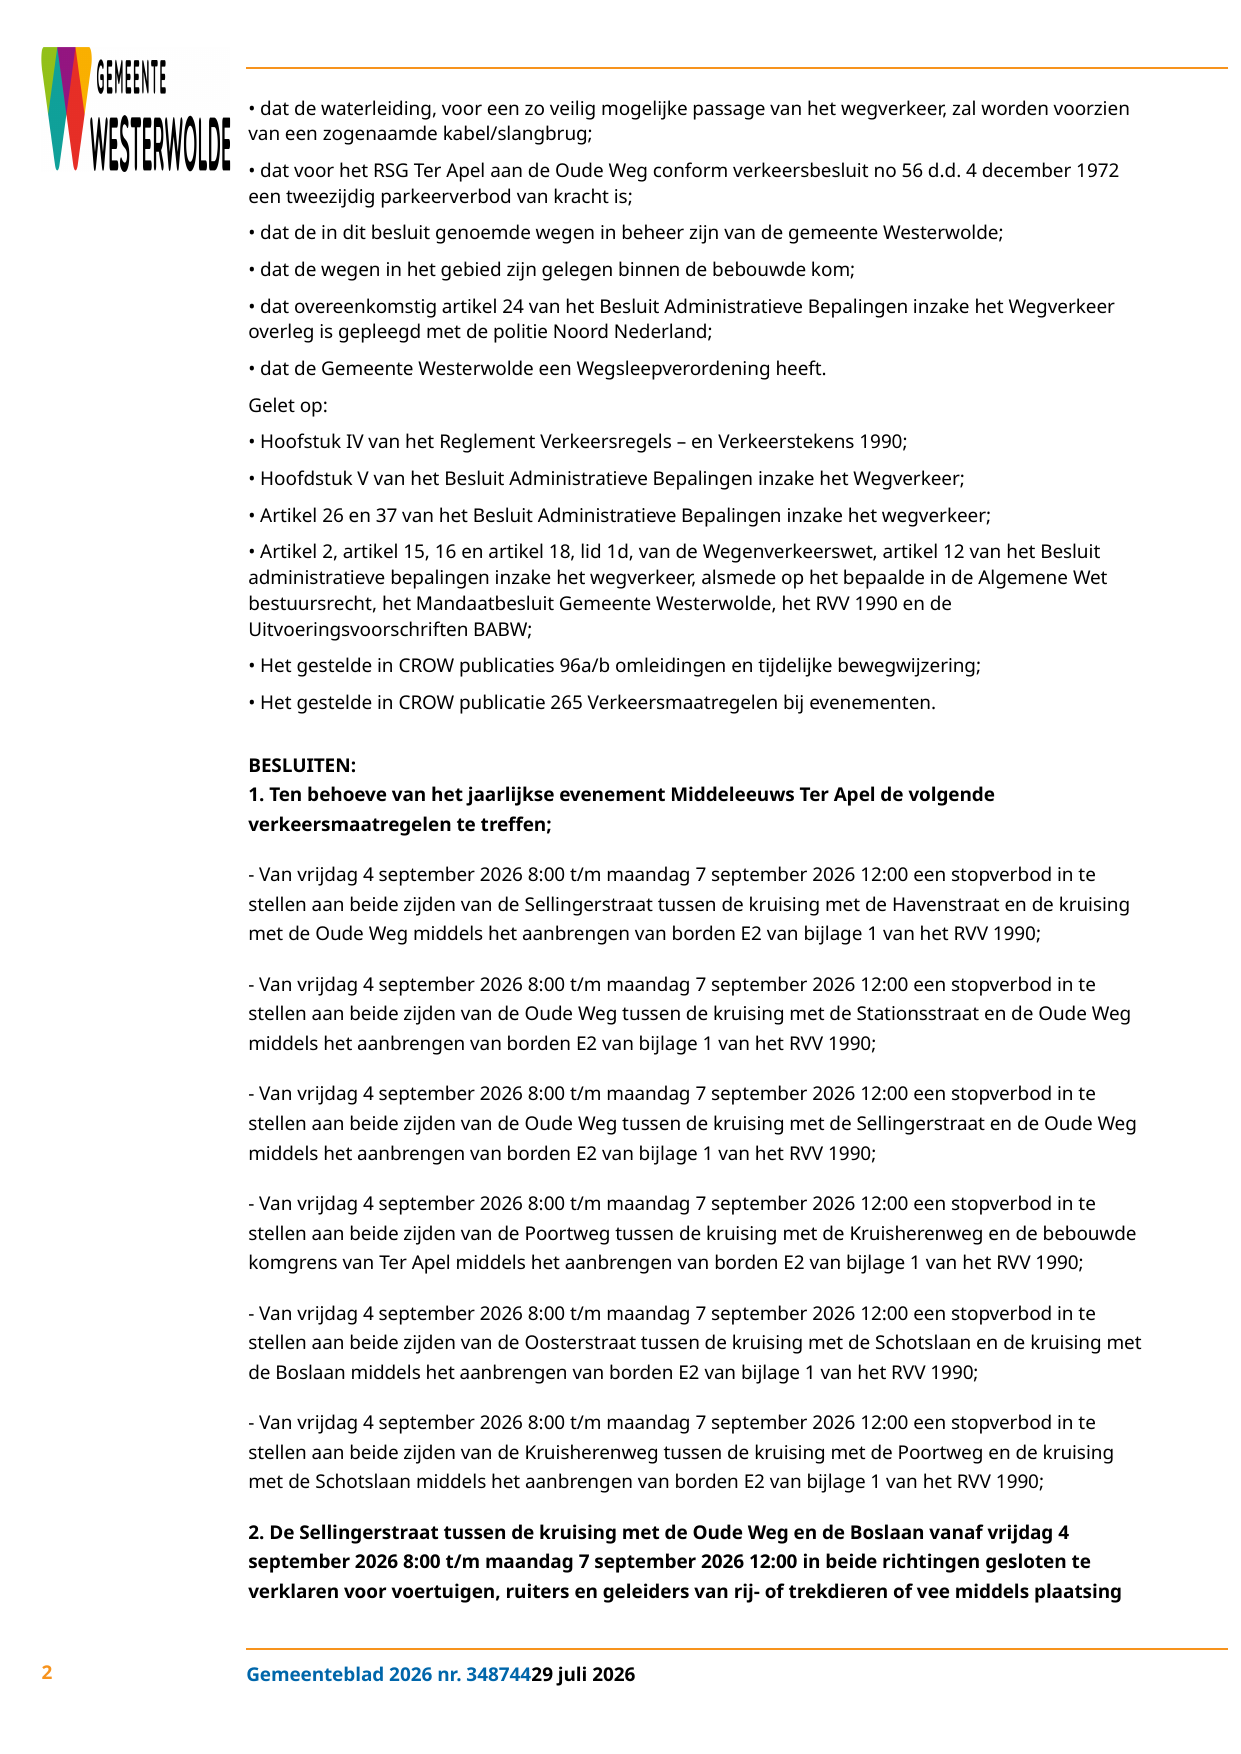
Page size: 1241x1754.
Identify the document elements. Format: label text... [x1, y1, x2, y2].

text • Het gestelde in CROW publicaties 96a/b omleidingen en tijdelijke bewegwijzering; [248, 652, 1152, 678]
text • dat de wegen in het gebied zijn gelegen binnen de bebouwde kom; [248, 256, 1152, 282]
text • Het gestelde in CROW publicatie 265 Verkeersmaatregelen bij evenementen. [248, 689, 1152, 715]
text - Van vrijdag 4 september 2026 8:00 t/m maandag 7 september 2026 12:00 een stopverbod in te stellen aan beide zijden van de Oude Weg tussen de kruising met de Sellingerstraat en de Oude Weg middels het aanbrengen van borden E2 van bijlage 1 van het RVV 1990; [248, 1081, 1152, 1166]
text - Van vrijdag 4 september 2026 8:00 t/m maandag 7 september 2026 12:00 een stopverbod in te stellen aan beide zijden van de Oosterstraat tussen de kruising met de Schotslaan en de kruising met de Boslaan middels het aanbrengen van borden E2 van bijlage 1 van het RVV 1990; [248, 1300, 1152, 1385]
text 1. Ten behoeve van het jaarlijkse evenement Middeleeuws Ter Apel de volgende verkeersmaatregelen te treffen; [248, 781, 1152, 837]
text - Van vrijdag 4 september 2026 8:00 t/m maandag 7 september 2026 12:00 een stopverbod in te stellen aan beide zijden van de Sellingerstraat tussen de kruising met de Havenstraat en de kruising met de Oude Weg middels het aanbrengen van borden E2 van bijlage 1 van het RVV 1990; [248, 861, 1152, 946]
text • dat de Gemeente Westerwolde een Wegsleepverordening heeft. [248, 355, 1152, 381]
text Gelet op: [248, 392, 1152, 418]
text - Van vrijdag 4 september 2026 8:00 t/m maandag 7 september 2026 12:00 een stopverbod in te stellen aan beide zijden van de Poortweg tussen de kruising met de Kruisherenweg en de bebouwde komgrens van Ter Apel middels het aanbrengen van borden E2 van bijlage 1 van het RVV 1990; [248, 1190, 1152, 1275]
text • dat overeenkomstig artikel 24 van het Besluit Administratieve Bepalingen inzake het Wegverkeer overleg is gepleegd met de politie Noord Nederland; [248, 293, 1152, 344]
text BESLUITEN: [248, 752, 1152, 778]
text • dat voor het RSG Ter Apel aan de Oude Weg conform verkeersbesluit no 56 d.d. 4 december 1972 een tweezijdig parkeerverbod van kracht is; [248, 157, 1152, 209]
text • Artikel 26 en 37 van het Besluit Administratieve Bepalingen inzake het wegverkeer; [248, 502, 1152, 528]
text • Artikel 2, artikel 15, 16 en artikel 18, lid 1d, van de Wegenverkeerswet, artikel 12 van het Besluit administratieve bepalingen inzake het wegverkeer, alsmede op het bepaalde in de Algemene Wet bestuursrecht, het Mandaatbesluit Gemeente Westerwolde, het RVV 1990 en de Uitvoeringsvoorschriften BABW; [248, 539, 1152, 642]
text • dat de in dit besluit genoemde wegen in beheer zijn van de gemeente Westerwolde; [248, 219, 1152, 245]
text 2. De Sellingerstraat tussen de kruising met de Oude Weg en de Boslaan vanaf vrijdag 4 september 2026 8:00 t/m maandag 7 september 2026 12:00 in beide richtingen gesloten te verklaren voor voertuigen, ruiters en geleiders van rij- of trekdieren of vee middels plaatsing [248, 1519, 1152, 1604]
text - Van vrijdag 4 september 2026 8:00 t/m maandag 7 september 2026 12:00 een stopverbod in te stellen aan beide zijden van de Kruisherenweg tussen de kruising met de Poortweg en de kruising met de Schotslaan middels het aanbrengen van borden E2 van bijlage 1 van het RVV 1990; [248, 1409, 1152, 1494]
text • dat de waterleiding, voor een zo veilig mogelijke passage van het wegverkeer, zal worden voorzien van een zogenaamde kabel/slangbrug; [248, 95, 1152, 146]
text • Hoofstuk IV van het Reglement Verkeersregels – en Verkeerstekens 1990; [248, 429, 1152, 454]
picture [41, 47, 231, 172]
text • Hoofdstuk V van het Besluit Administratieve Bepalingen inzake het Wegverkeer; [248, 465, 1152, 491]
text - Van vrijdag 4 september 2026 8:00 t/m maandag 7 september 2026 12:00 een stopverbod in te stellen aan beide zijden van de Oude Weg tussen de kruising met de Stationsstraat en de Oude Weg middels het aanbrengen van borden E2 van bijlage 1 van het RVV 1990; [248, 971, 1152, 1056]
